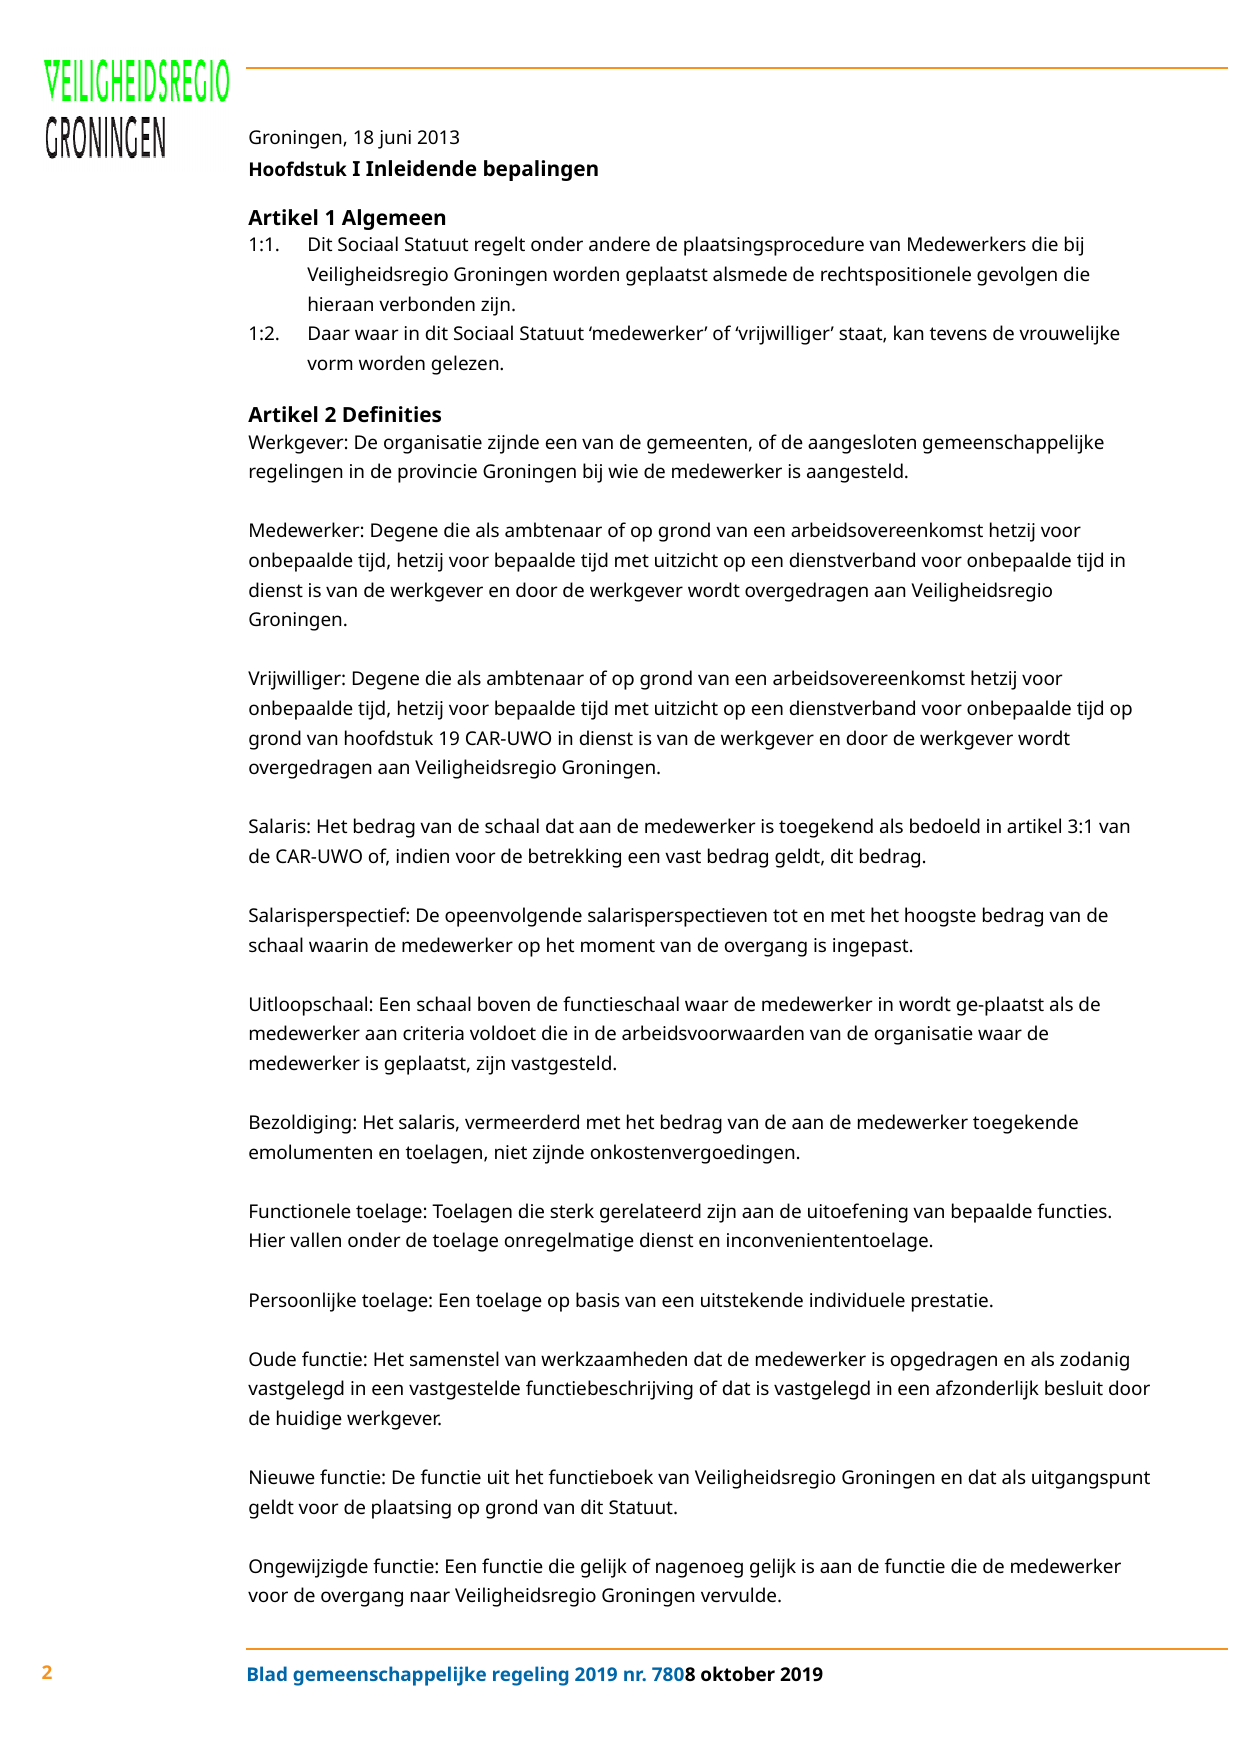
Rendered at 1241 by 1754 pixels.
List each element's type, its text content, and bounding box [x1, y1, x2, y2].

text Persoonlijke toelage: Een toelage op basis van een uitstekende individuele prestatie. [248, 1287, 1152, 1312]
list Daar waar in dit Sociaal Statuut ‘medewerker’ of ‘vrijwilliger’ staat, kan tevens de vrouwelijke vorm worden gelezen. [248, 320, 1152, 376]
text Uitloopschaal: Een schaal boven de functieschaal waar de medewerker in wordt ge-plaatst als de medewerker aan criteria voldoet die in de arbeidsvoorwaarden van de organisatie waar de medewerker is geplaatst, zijn vastgesteld. [248, 991, 1152, 1076]
text Bezoldiging: Het salaris, vermeerderd met het bedrag van de aan de medewerker toegekende emolumenten en toelagen, niet zijnde onkostenvergoedingen. [248, 1109, 1152, 1164]
text Oude functie: Het samenstel van werkzaamheden dat de medewerker is opgedragen en als zodanig vastgelegd in een vastgestelde functiebeschrijving of dat is vastgelegd in een afzonderlijk besluit door de huidige werkgever. [248, 1346, 1152, 1431]
text Medewerker: Degene die als ambtenaar of op grond van een arbeidsovereenkomst hetzij voor onbepaalde tijd, hetzij voor bepaalde tijd met uitzicht op een dienstverband voor onbepaalde tijd in dienst is van de werkgever en door de werkgever wordt overgedragen aan Veiligheidsregio Groningen. [248, 518, 1152, 632]
text Ongewijzigde functie: Een functie die gelijk of nagenoeg gelijk is aan de functie die de medewerker voor de overgang naar Veiligheidsregio Groningen vervulde. [248, 1553, 1152, 1608]
text Vrijwilliger: Degene die als ambtenaar of op grond van een arbeidsovereenkomst hetzij voor onbepaalde tijd, hetzij voor bepaalde tijd met uitzicht op een dienstverband voor onbepaalde tijd op grond van hoofdstuk 19 CAR-UWO in dienst is van de werkgever en door de werkgever wordt overgedragen aan Veiligheidsregio Groningen. [248, 666, 1152, 780]
text Functionele toelage: Toelagen die sterk gerelateerd zijn aan de uitoefening van bepaalde functies. Hier vallen onder de toelage onregelmatige dienst en inconveniententoelage. [248, 1198, 1152, 1253]
text Artikel 2 Definities [248, 400, 1152, 429]
text Salarisperspectief: De opeenvolgende salarisperspectieven tot en met het hoogste bedrag van de schaal waarin de medewerker op het moment van de overgang is ingepast. [248, 902, 1152, 957]
picture [41, 47, 231, 172]
text Hoofdstuk I Inleidende bepalingen [248, 154, 1152, 182]
text Artikel 1 Algemeen [248, 203, 1152, 232]
text Werkgever: De organisatie zijnde een van de gemeenten, of de aangesloten gemeenschappelijke regelingen in de provincie Groningen bij wie de medewerker is aangesteld. [248, 429, 1152, 484]
text Nieuwe functie: De functie uit het functieboek van Veiligheidsregio Groningen en dat als uitgangspunt geldt voor de plaatsing op grond van dit Statuut. [248, 1464, 1152, 1519]
list Dit Sociaal Statuut regelt onder andere de plaatsingsprocedure van Medewerkers die bij Veiligheidsregio Groningen worden geplaatst alsmede de rechtspositionele gevolgen die hieraan verbonden zijn. [248, 232, 1152, 317]
text Groningen, 18 juni 2013 [248, 124, 1152, 150]
text Salaris: Het bedrag van de schaal dat aan de medewerker is toegekend als bedoeld in artikel 3:1 van de CAR-UWO of, indien voor de betrekking een vast bedrag geldt, dit bedrag. [248, 813, 1152, 869]
